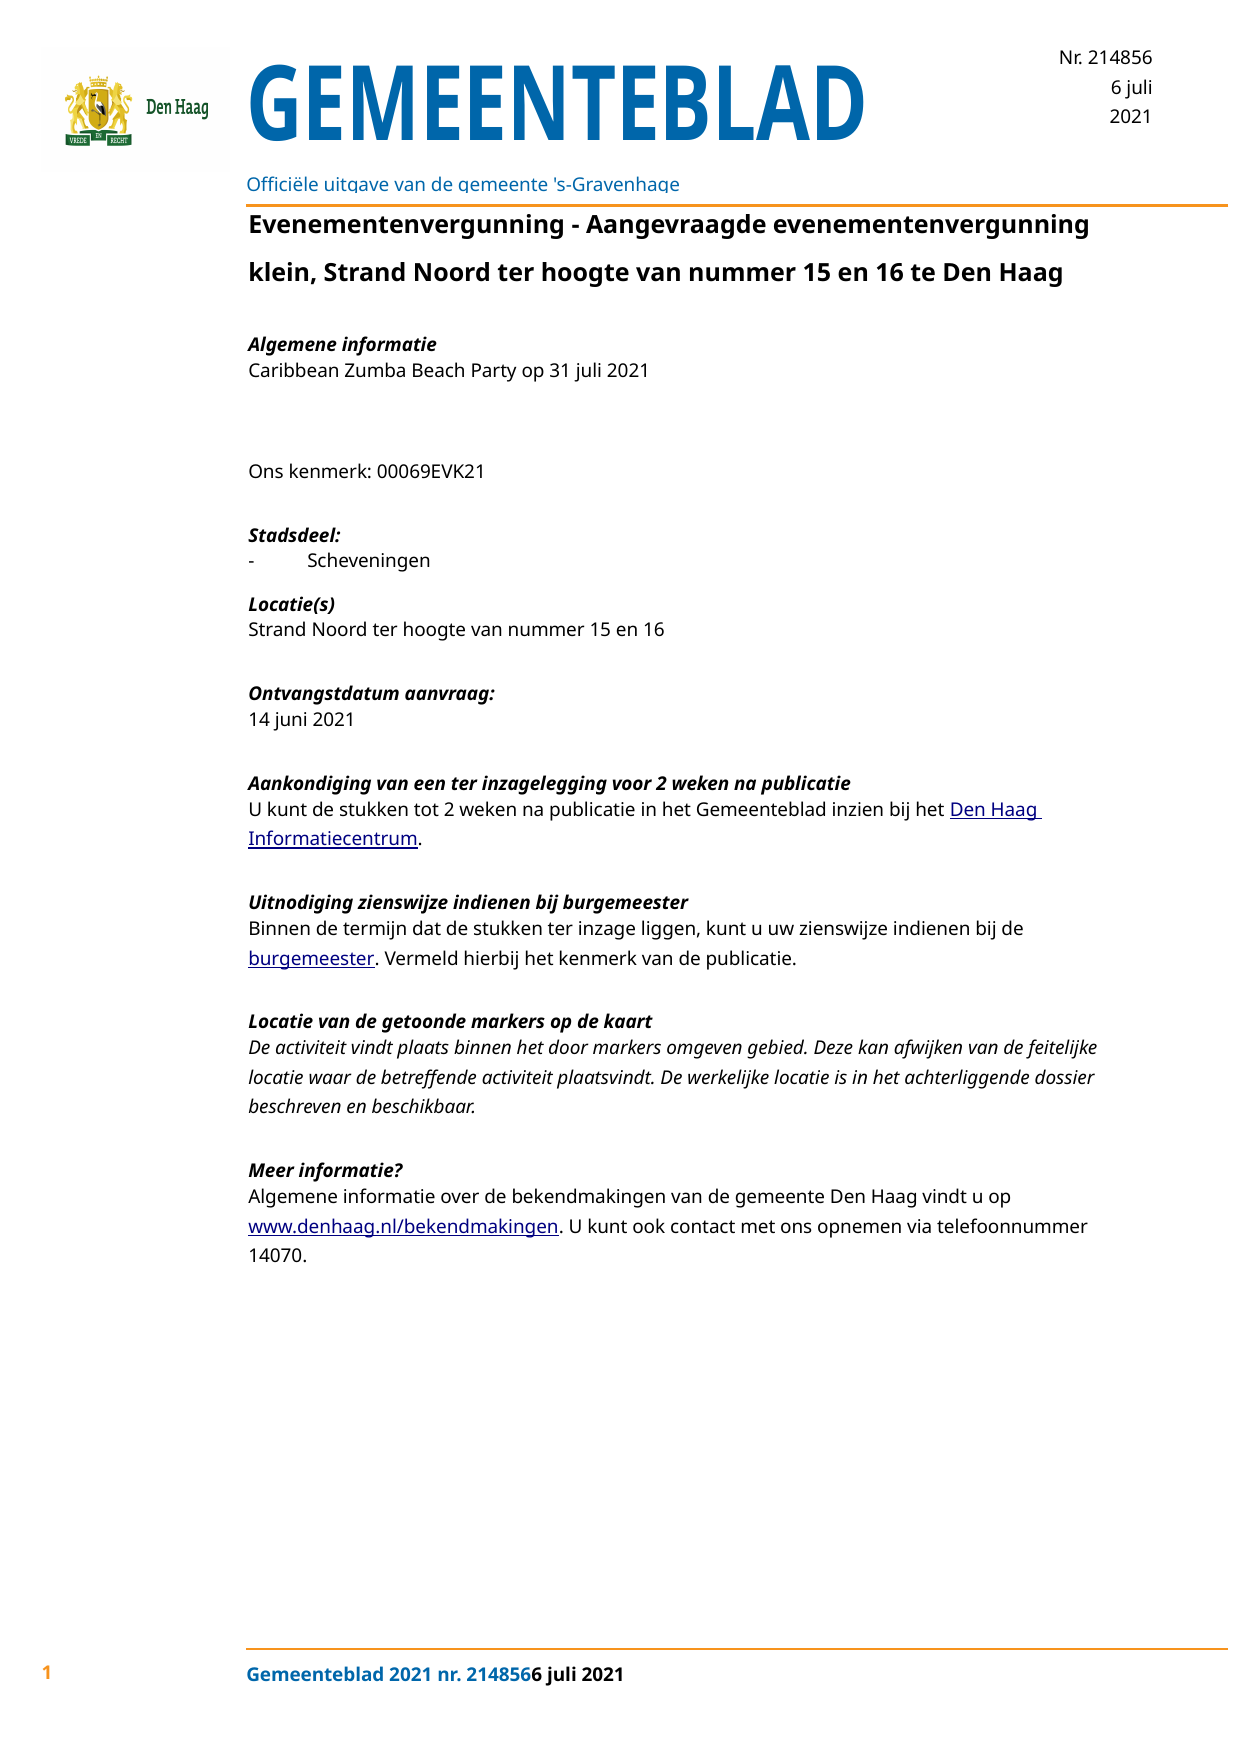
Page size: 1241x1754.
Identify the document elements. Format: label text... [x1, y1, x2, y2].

text Algemene informatie [248, 331, 1152, 357]
text Binnen de termijn dat de stukken ter inzage liggen, kunt u uw zienswijze indienen bij de burgemeester. Vermeld hierbij het kenmerk van de publicatie. [248, 915, 1152, 971]
text Aankondiging van een ter inzagelegging voor 2 weken na publicatie [248, 770, 1152, 796]
text Algemene informatie over de bekendmakingen van de gemeente Den Haag vindt u op www.denhaag.nl/bekendmakingen. U kunt ook contact met ons opnemen via telefoonnummer 14070. [248, 1183, 1152, 1268]
text Meer informatie? [248, 1158, 1152, 1183]
picture [41, 47, 231, 172]
text Caribbean Zumba Beach Party op 31 juli 2021 [248, 357, 1152, 383]
list Scheveningen [248, 548, 1152, 573]
text Evenementenvergunning - Aangevraagde evenementenvergunning klein, Strand Noord ter hoogte van nummer 15 en 16 te Den Haag [248, 207, 1152, 288]
text Strand Noord ter hoogte van nummer 15 en 16 [248, 617, 1152, 642]
text Locatie(s) [248, 591, 1152, 617]
text Locatie van de getoonde markers op de kaart [248, 1009, 1152, 1034]
text Ontvangstdatum aanvraag: [248, 681, 1152, 706]
text Uitnodiging zienswijze indienen bij burgemeester [248, 889, 1152, 915]
text Ons kenmerk: 00069EVK21 [248, 458, 1152, 484]
text 14 juni 2021 [248, 706, 1152, 732]
text U kunt de stukken tot 2 weken na publicatie in het Gemeenteblad inzien bij het Den Haag Informatiecentrum. [248, 796, 1152, 851]
text Stadsdeel: [248, 522, 1152, 548]
text De activiteit vindt plaats binnen het door markers omgeven gebied. Deze kan afwijken van de feitelijke locatie waar de betreffende activiteit plaatsvindt. De werkelijke locatie is in het achterliggende dossier beschreven en beschikbaar. [248, 1034, 1152, 1119]
